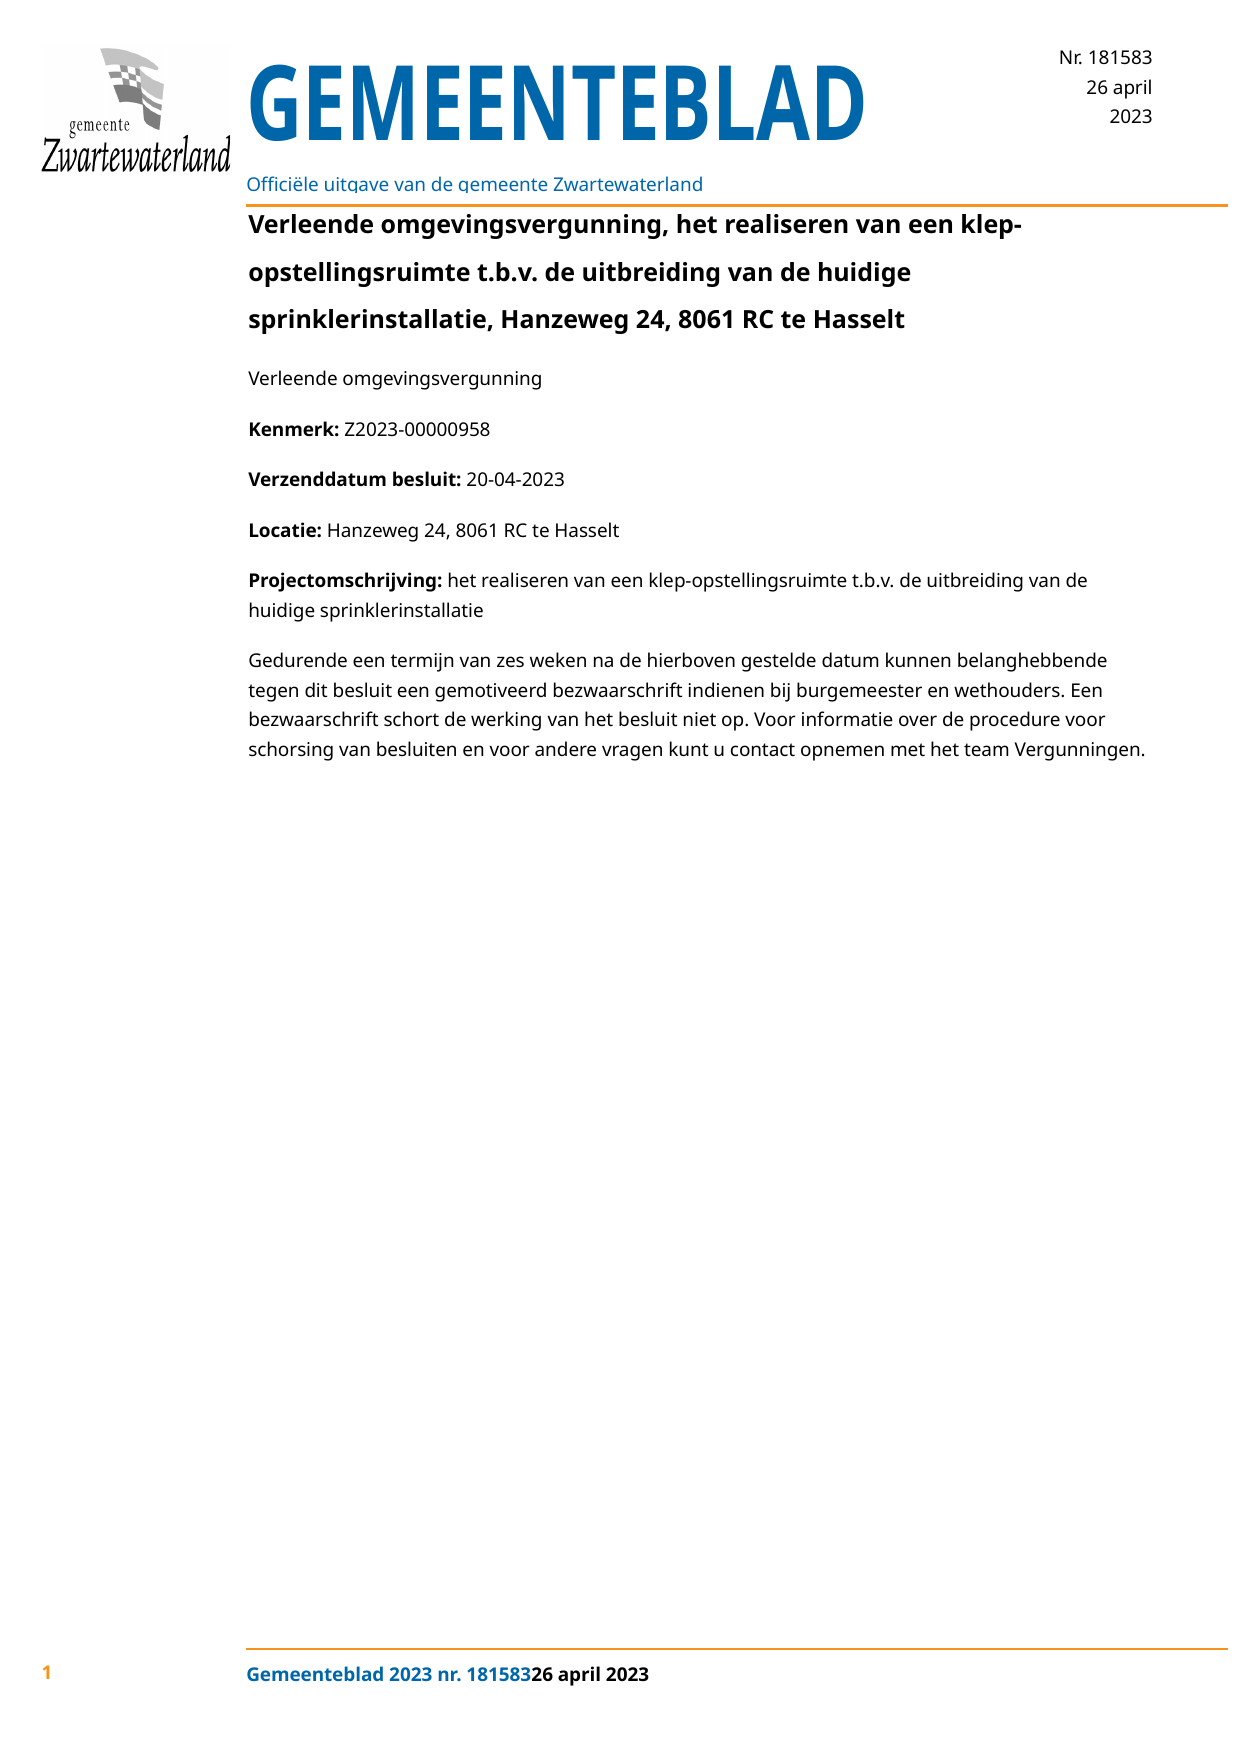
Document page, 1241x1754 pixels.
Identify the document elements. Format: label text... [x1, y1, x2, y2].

text Verzenddatum besluit: 20-04-2023 [248, 466, 1152, 492]
picture [41, 47, 231, 172]
text Verleende omgevingsvergunning, het realiseren van een klep-opstellingsruimte t.b.v. de uitbreiding van de huidige sprinklerinstallatie, Hanzeweg 24, 8061 RC te Hasselt [248, 207, 1152, 336]
text Verleende omgevingsvergunning [248, 366, 1152, 391]
text Locatie: Hanzeweg 24, 8061 RC te Hasselt [248, 517, 1152, 542]
text Projectomschrijving: het realiseren van een klep-opstellingsruimte t.b.v. de uitbreiding van de huidige sprinklerinstallatie [248, 567, 1152, 622]
text Kenmerk: Z2023-00000958 [248, 416, 1152, 442]
text Gedurende een termijn van zes weken na de hierboven gestelde datum kunnen belanghebbende tegen dit besluit een gemotiveerd bezwaarschrift indienen bij burgemeester en wethouders. Een bezwaarschrift schort de werking van het besluit niet op. Voor informatie over de procedure voor schorsing van besluiten en voor andere vragen kunt u contact opnemen met het team Vergunningen. [248, 647, 1152, 762]
